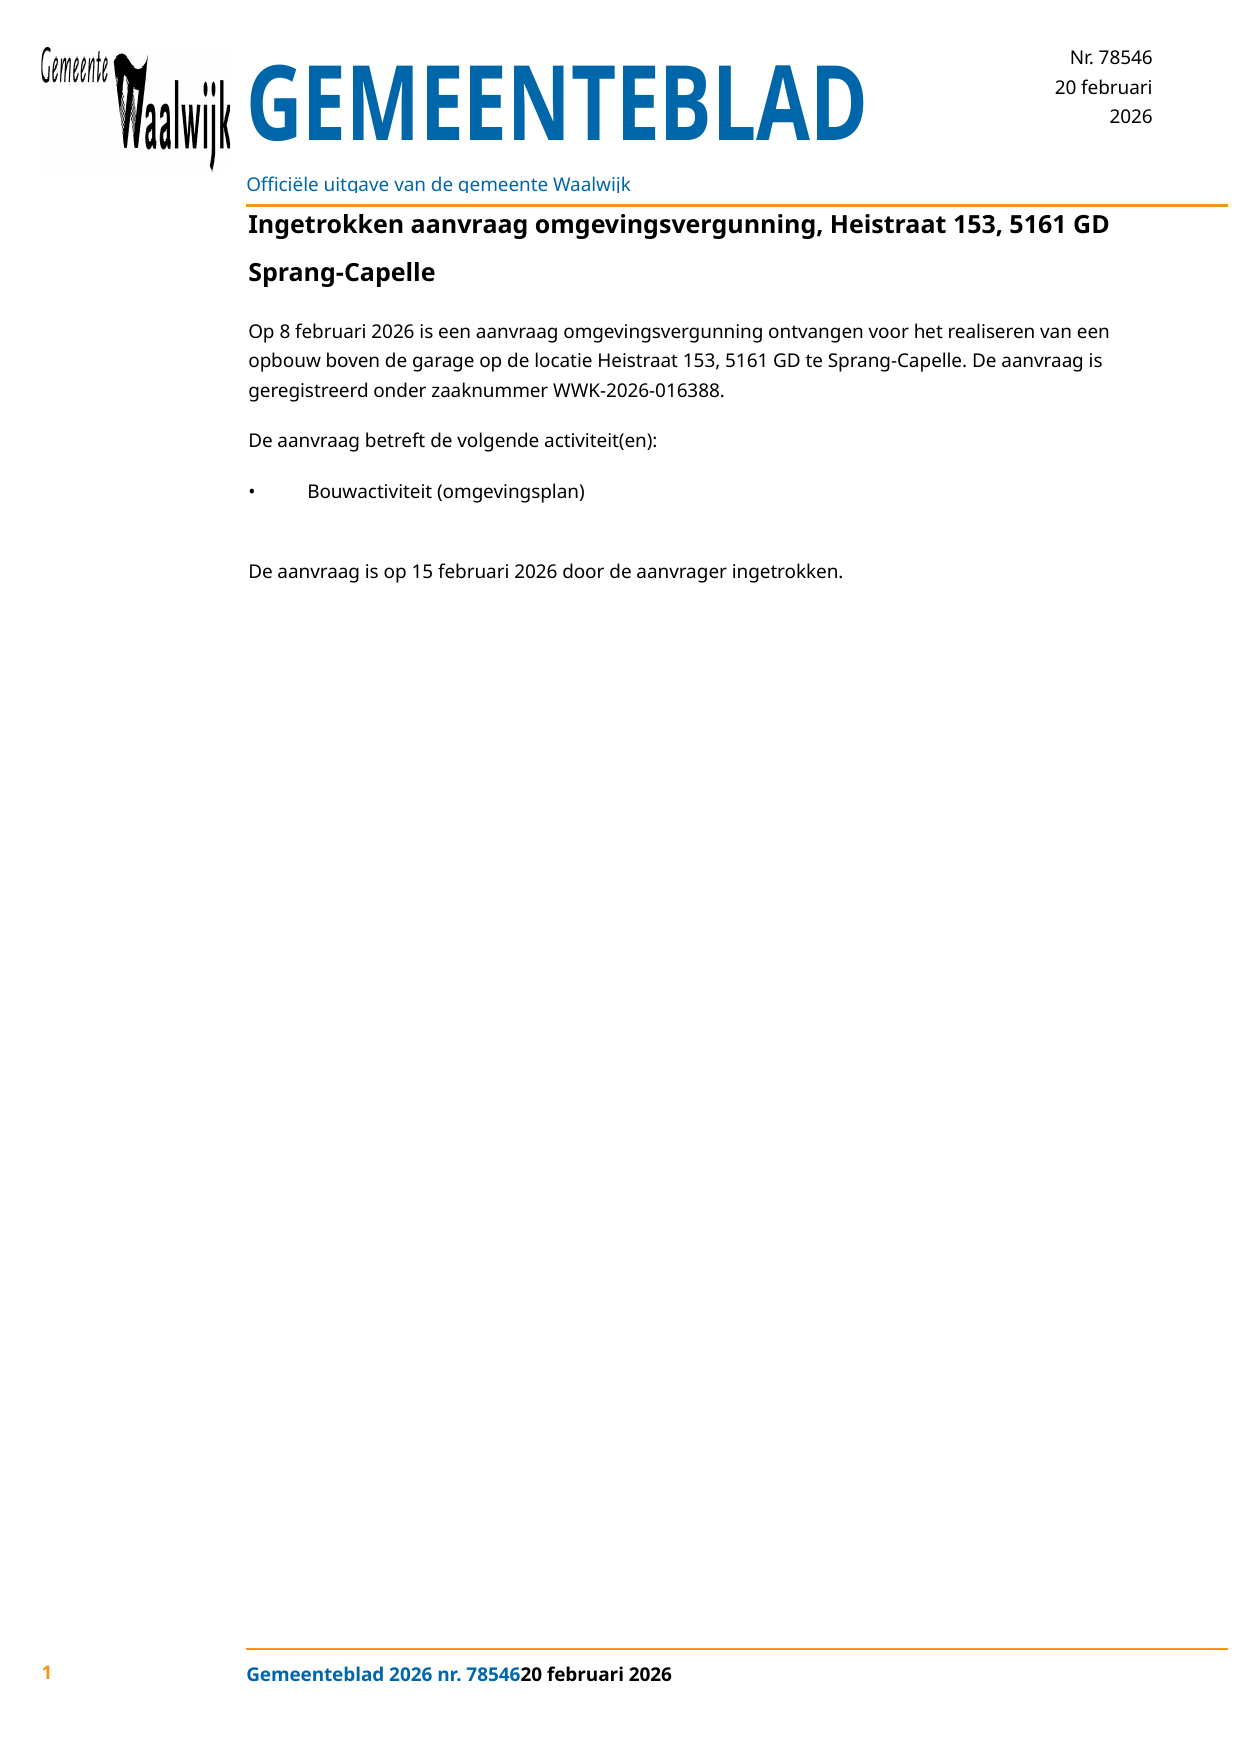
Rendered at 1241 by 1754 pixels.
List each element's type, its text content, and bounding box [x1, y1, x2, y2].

text De aanvraag betreft de volgende activiteit(en): [248, 427, 1152, 453]
list Bouwactiviteit (omgevingsplan) [248, 478, 1152, 504]
text Op 8 februari 2026 is een aanvraag omgevingsvergunning ontvangen voor het realiseren van een opbouw boven de garage op de locatie Heistraat 153, 5161 GD te Sprang-Capelle. De aanvraag is geregistreerd onder zaaknummer WWK-2026-016388. [248, 318, 1152, 403]
text Ingetrokken aanvraag omgevingsvergunning, Heistraat 153, 5161 GD Sprang-Capelle [248, 207, 1152, 288]
text De aanvraag is op 15 februari 2026 door de aanvrager ingetrokken. [248, 558, 1152, 584]
picture [41, 47, 231, 172]
